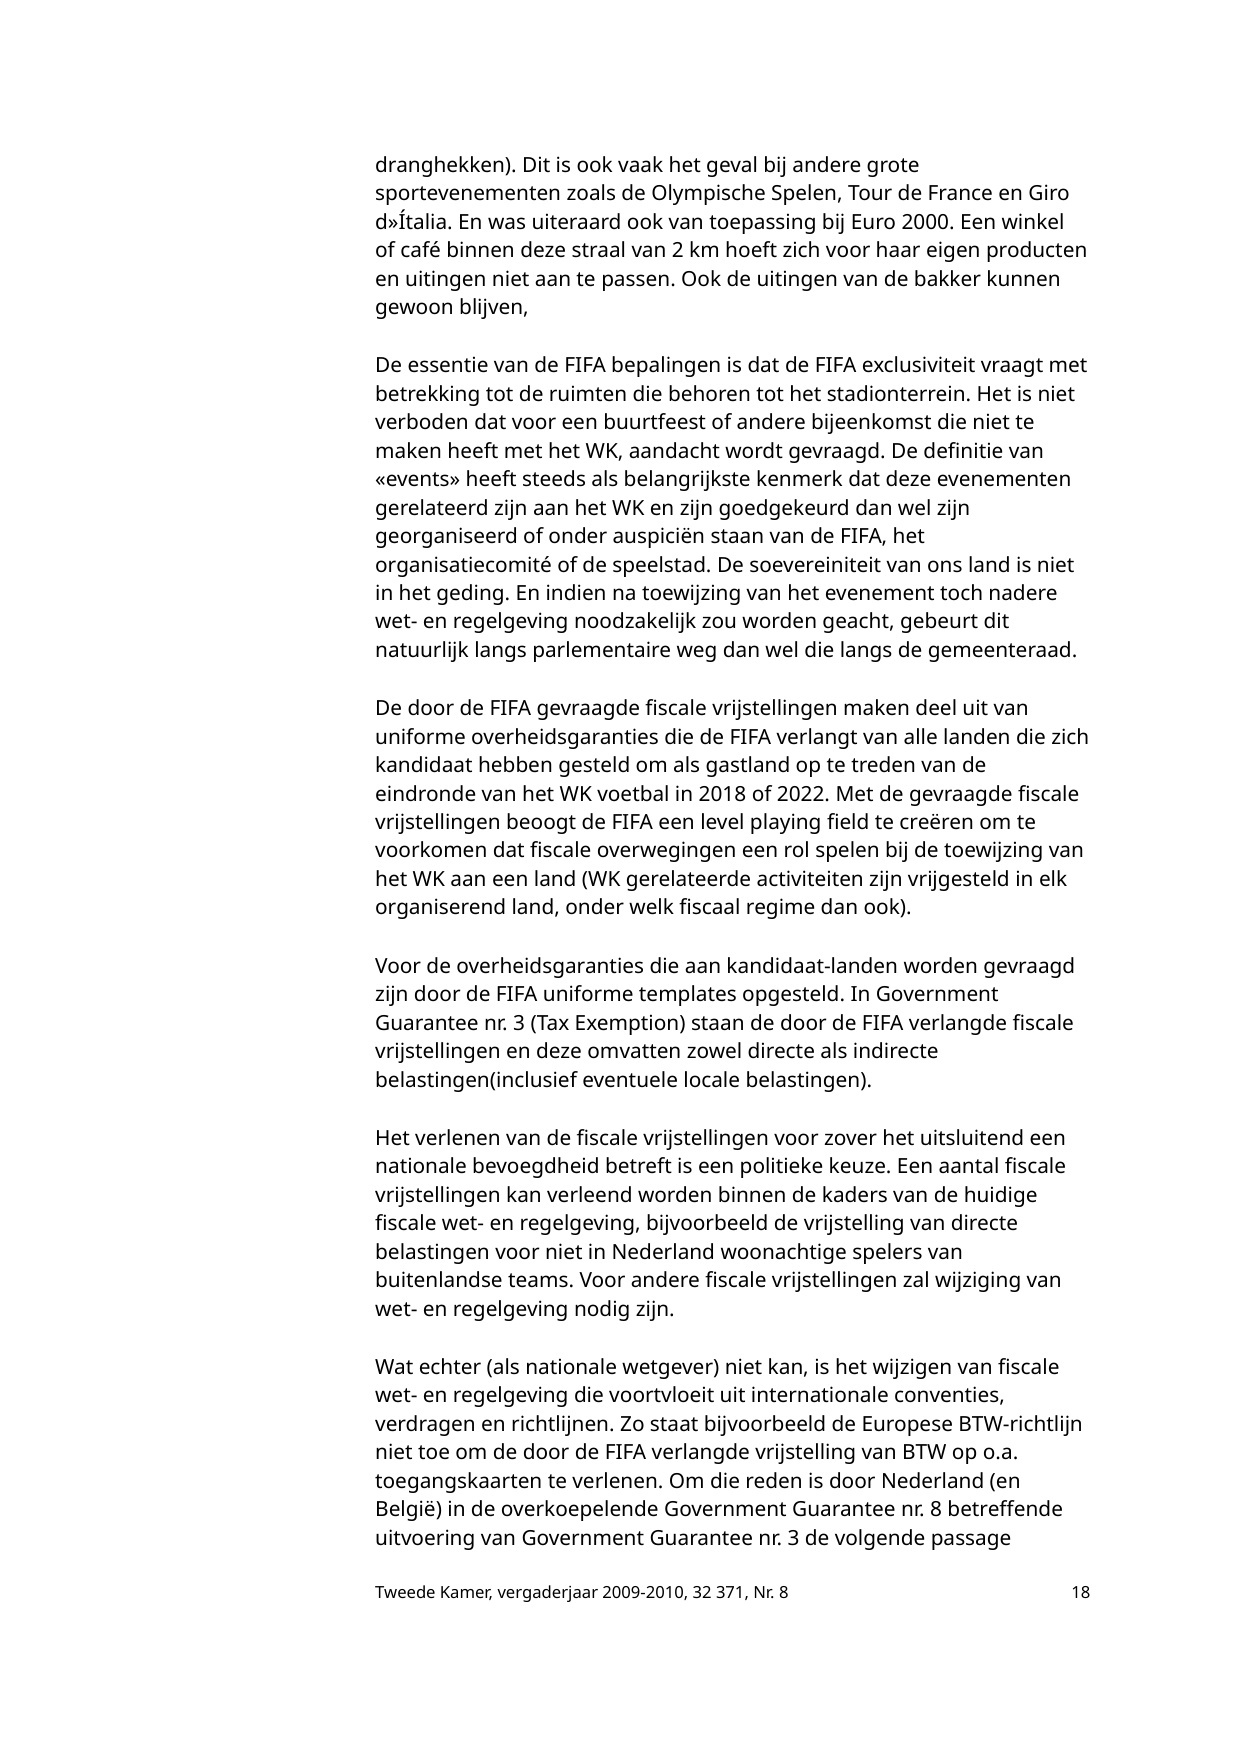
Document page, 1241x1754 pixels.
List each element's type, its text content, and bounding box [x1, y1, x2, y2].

text De essentie van de FIFA bepalingen is dat de FIFA exclusiviteit vraagt met betrekking tot de ruimten die behoren tot het stadionterrein. Het is niet verboden dat voor een buurtfeest of andere bijeenkomst die niet te maken heeft met het WK, aandacht wordt gevraagd. De definitie van «events» heeft steeds als belangrijkste kenmerk dat deze evenementen gerelateerd zijn aan het WK en zijn goedgekeurd dan wel zijn georganiseerd of onder auspiciën staan van de FIFA, het organisatiecomité of de speelstad. De soevereiniteit van ons land is niet in het geding. En indien na toewijzing van het evenement toch nadere wet- en regelgeving noodzakelijk zou worden geacht, gebeurt dit natuurlijk langs parlementaire weg dan wel die langs de gemeenteraad. [375, 351, 1090, 663]
text De door de FIFA gevraagde fiscale vrijstellingen maken deel uit van uniforme overheidsgaranties die de FIFA verlangt van alle landen die zich kandidaat hebben gesteld om als gastland op te treden van de eindronde van het WK voetbal in 2018 of 2022. Met de gevraagde fiscale vrijstellingen beoogt de FIFA een level playing field te creëren om te voorkomen dat fiscale overwegingen een rol spelen bij de toewijzing van het WK aan een land (WK gerelateerde activiteiten zijn vrijgesteld in elk organiserend land, onder welk fiscaal regime dan ook). [375, 693, 1090, 921]
text Het verlenen van de fiscale vrijstellingen voor zover het uitsluitend een nationale bevoegdheid betreft is een politieke keuze. Een aantal fiscale vrijstellingen kan verleend worden binnen de kaders van de huidige fiscale wet- en regelgeving, bijvoorbeeld de vrijstelling van directe belastingen voor niet in Nederland woonachtige spelers van buitenlandse teams. Voor andere fiscale vrijstellingen zal wijziging van wet- en regelgeving nodig zijn. [375, 1123, 1090, 1322]
text Wat echter (als nationale wetgever) niet kan, is het wijzigen van fiscale wet- en regelgeving die voortvloeit uit internationale conventies, verdragen en richtlijnen. Zo staat bijvoorbeeld de Europese BTW-richtlijn niet toe om de door de FIFA verlangde vrijstelling van BTW op o.a. toegangskaarten te verlenen. Om die reden is door Nederland (en België) in de overkoepelende Government Guarantee nr. 8 betreffende uitvoering van Government Guarantee nr. 3 de volgende passage [375, 1352, 1090, 1551]
text dranghekken). Dit is ook vaak het geval bij andere grote sportevenementen zoals de Olympische Spelen, Tour de France en Giro d»Ítalia. En was uiteraard ook van toepassing bij Euro 2000. Een winkel of café binnen deze straal van 2 km hoeft zich voor haar eigen producten en uitingen niet aan te passen. Ook de uitingen van de bakker kunnen gewoon blijven, [375, 150, 1090, 321]
text Voor de overheidsgaranties die aan kandidaat-landen worden gevraagd zijn door de FIFA uniforme templates opgesteld. In Government Guarantee nr. 3 (Tax Exemption) staan de door de FIFA verlangde fiscale vrijstellingen en deze omvatten zowel directe als indirecte belastingen(inclusief eventuele locale belastingen). [375, 951, 1090, 1093]
